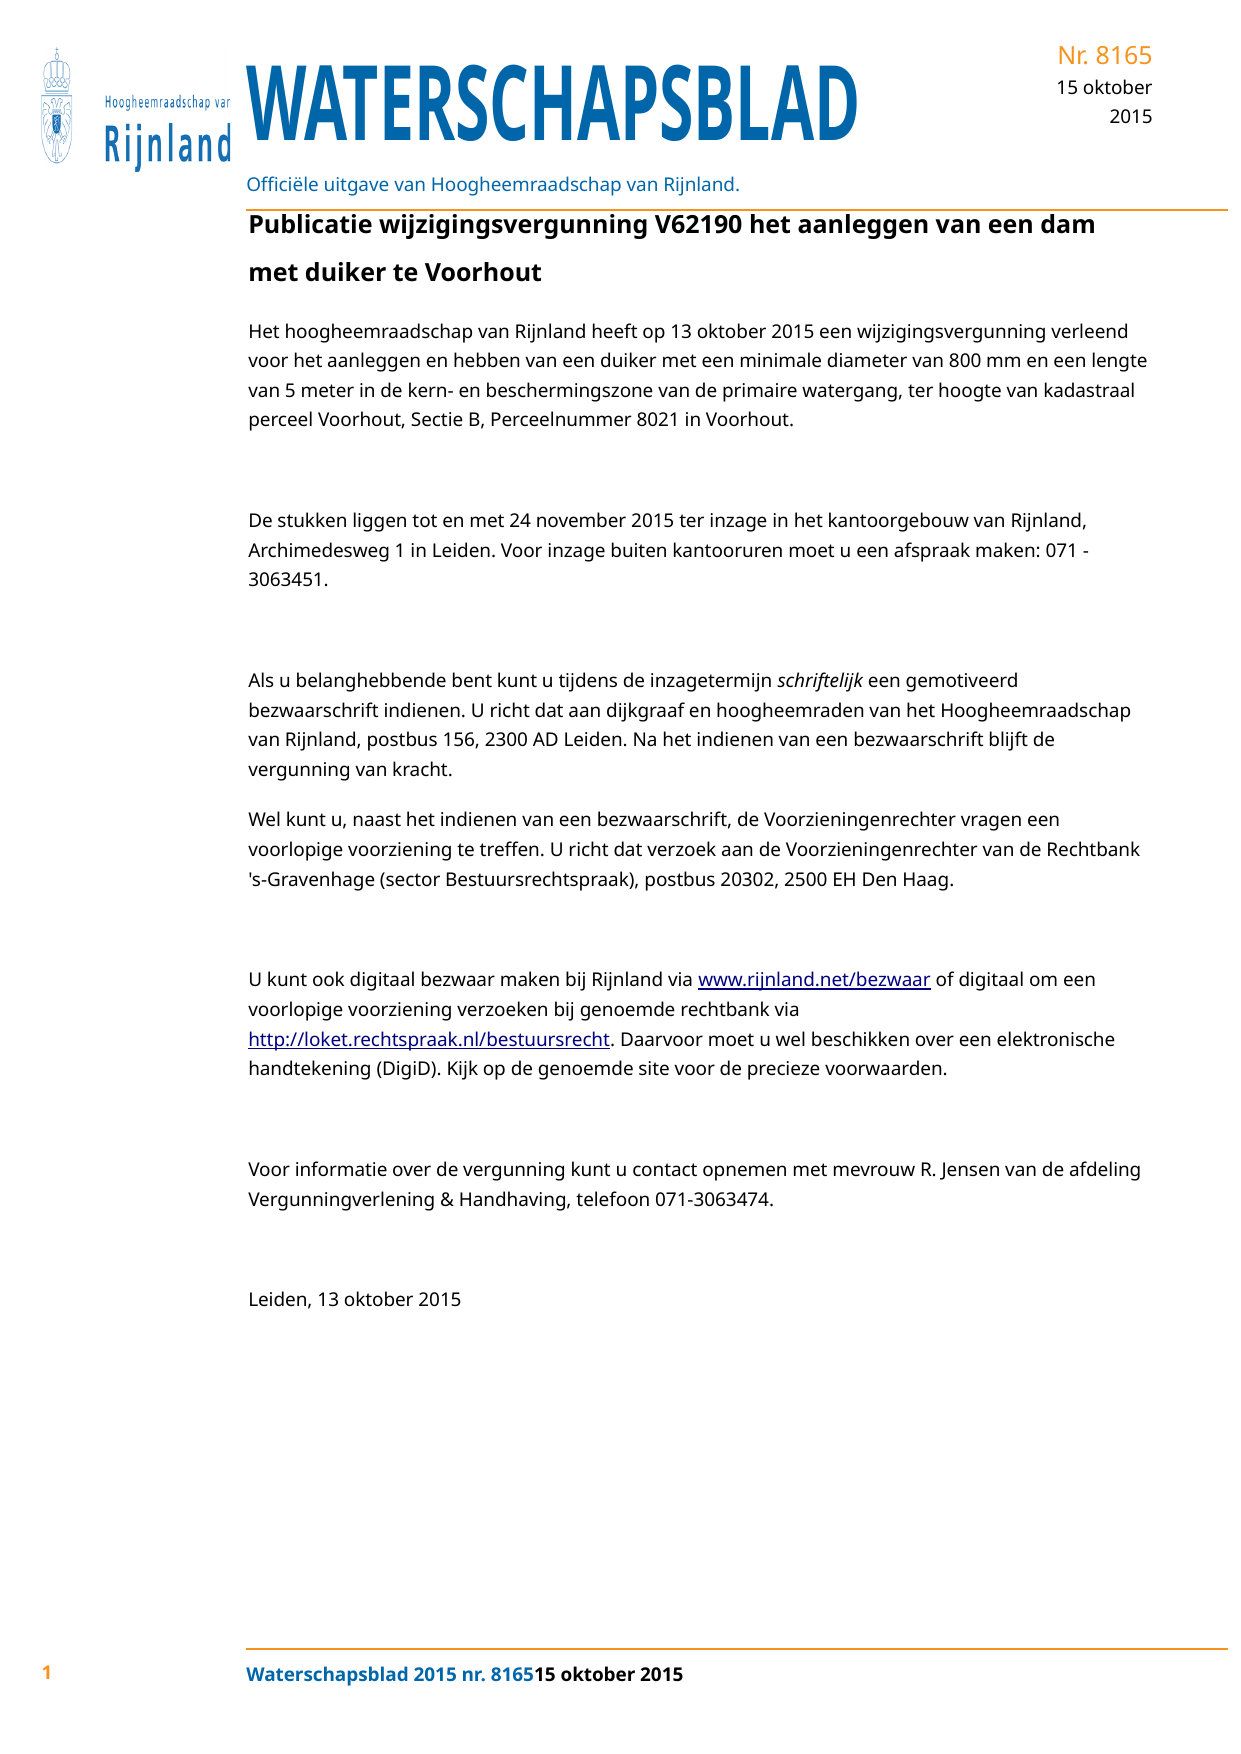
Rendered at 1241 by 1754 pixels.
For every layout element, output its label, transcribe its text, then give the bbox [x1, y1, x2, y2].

text De stukken liggen tot en met 24 november 2015 ter inzage in het kantoorgebouw van Rijnland, Archimedesweg 1 in Leiden. Voor inzage buiten kantooruren moet u een afspraak maken: 071 - 3063451. [248, 507, 1152, 592]
text U kunt ook digitaal bezwaar maken bij Rijnland via www.rijnland.net/bezwaar of digitaal om een voorlopige voorziening verzoeken bij genoemde rechtbank via http://loket.rechtspraak.nl/bestuursrecht. Daarvoor moet u wel beschikken over een elektronische handtekening (DigiD). Kijk op de genoemde site voor de precieze voorwaarden. [248, 967, 1152, 1081]
text Voor informatie over de vergunning kunt u contact opnemen met mevrouw R. Jensen van de afdeling Vergunningverlening & Handhaving, telefoon 071-3063474. [248, 1156, 1152, 1212]
picture [41, 47, 231, 172]
text Het hoogheemraadschap van Rijnland heeft op 13 oktober 2015 een wijzigingsvergunning verleend voor het aanleggen en hebben van een duiker met een minimale diameter van 800 mm en een lengte van 5 meter in de kern- en beschermingszone van de primaire watergang, ter hoogte van kadastraal perceel Voorhout, Sectie B, Perceelnummer 8021 in Voorhout. [248, 318, 1152, 432]
text Publicatie wijzigingsvergunning V62190 het aanleggen van een dam met duiker te Voorhout [248, 211, 1152, 288]
text Wel kunt u, naast het indienen van een bezwaarschrift, de Voorzieningenrechter vragen een voorlopige voorziening te treffen. U richt dat verzoek aan de Voorzieningenrechter van de Rechtbank 's-Gravenhage (sector Bestuursrechtspraak), postbus 20302, 2500 EH Den Haag. [248, 807, 1152, 892]
text Leiden, 13 oktober 2015 [248, 1287, 1152, 1312]
text Als u belanghebbende bent kunt u tijdens de inzagetermijn schriftelijk een gemotiveerd bezwaarschrift indienen. U richt dat aan dijkgraaf en hoogheemraden van het Hoogheemraadschap van Rijnland, postbus 156, 2300 AD Leiden. Na het indienen van een bezwaarschrift blijft de vergunning van kracht. [248, 667, 1152, 782]
